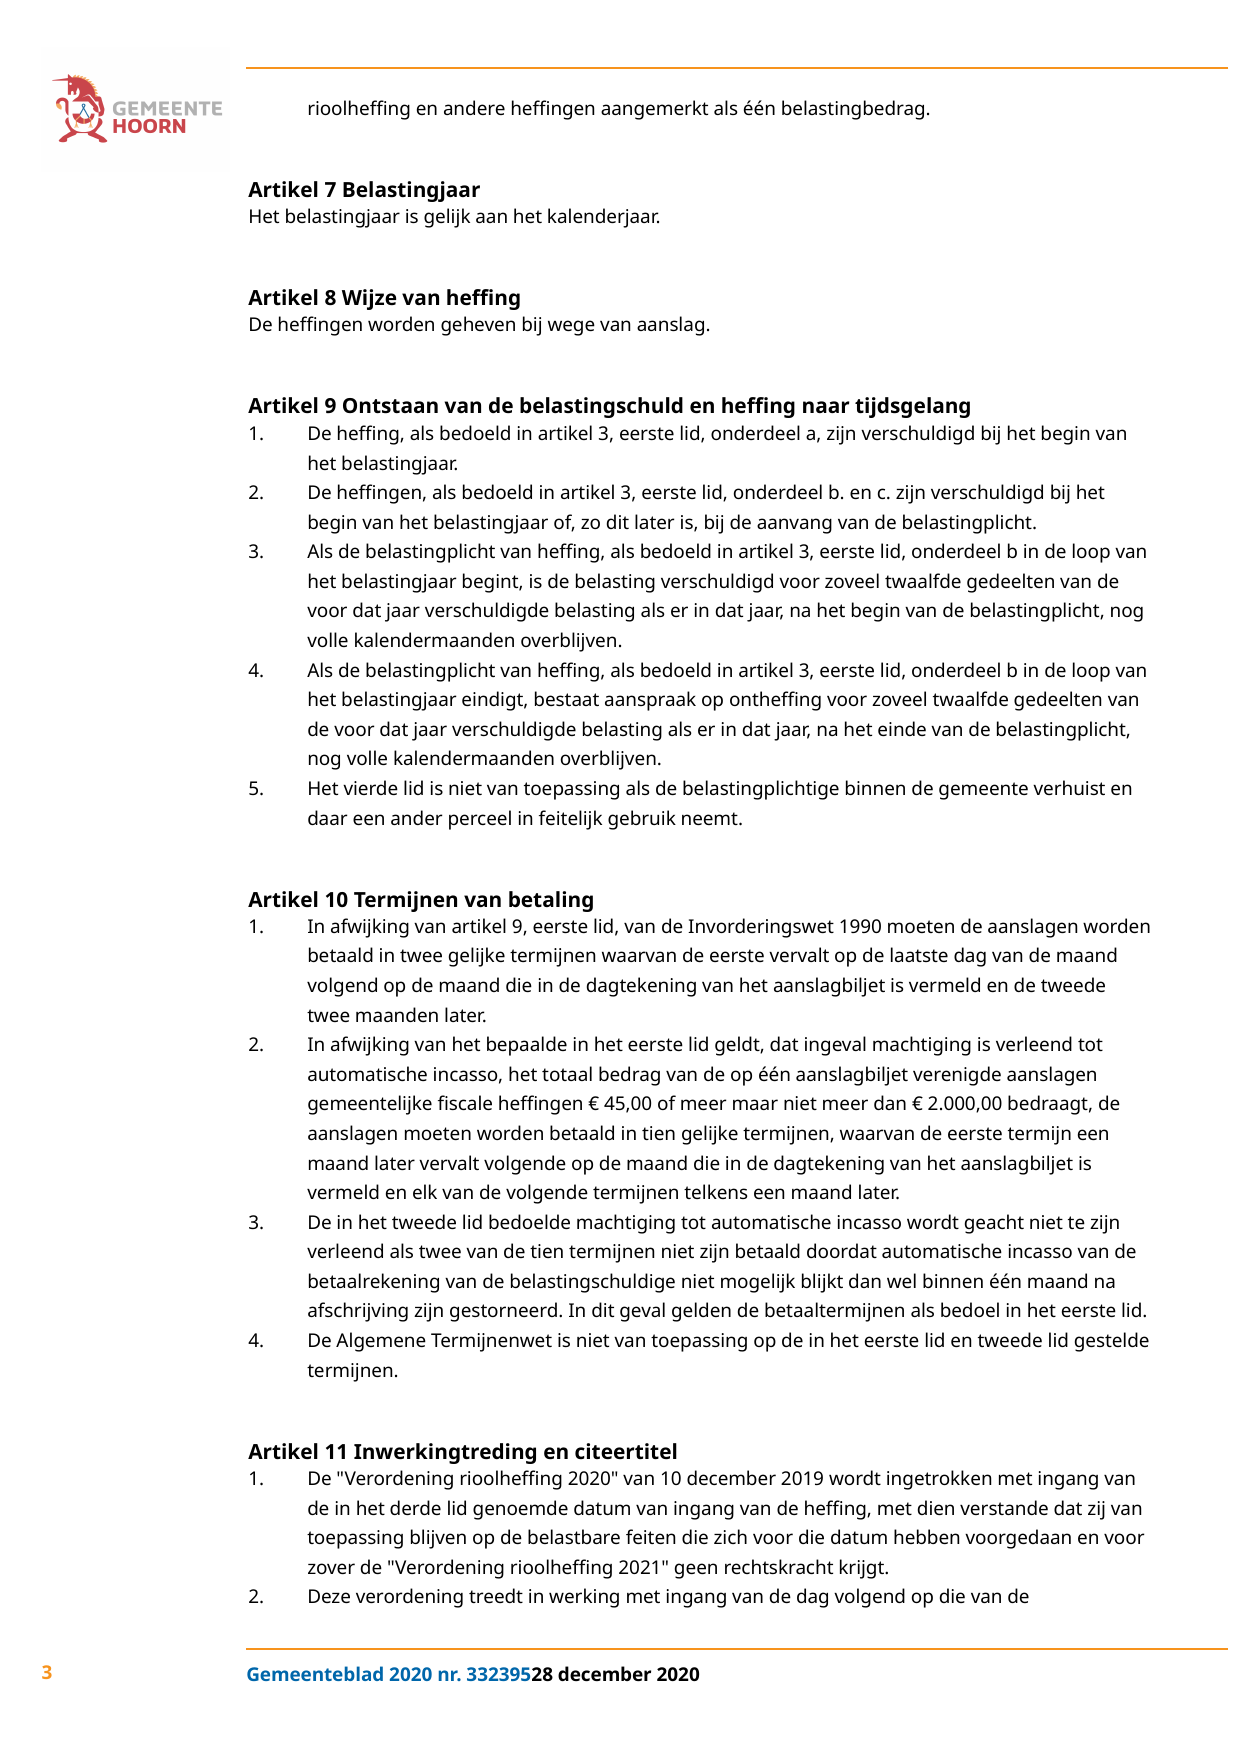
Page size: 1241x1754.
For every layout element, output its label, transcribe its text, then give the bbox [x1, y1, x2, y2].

text Artikel 11 Inwerkingtreding en citeertitel [248, 1437, 1152, 1465]
list Als de belastingplicht van heffing, als bedoeld in artikel 3, eerste lid, onderdeel b in de loop van het belastingjaar begint, is de belasting verschuldigd voor zoveel twaalfde gedeelten van de voor dat jaar verschuldigde belasting als er in dat jaar, na het begin van de belastingplicht, nog volle kalendermaanden overblijven. [248, 538, 1152, 653]
list In afwijking van het bepaalde in het eerste lid geldt, dat ingeval machtiging is verleend tot automatische incasso, het totaal bedrag van de op één aanslagbiljet verenigde aanslagen gemeentelijke fiscale heffingen € 45,00 of meer maar niet meer dan € 2.000,00 bedraagt, de aanslagen moeten worden betaald in tien gelijke termijnen, waarvan de eerste termijn een maand later vervalt volgende op de maand die in de dagtekening van het aanslagbiljet is vermeld en elk van de volgende termijnen telkens een maand later. [248, 1031, 1152, 1205]
text Artikel 10 Termijnen van betaling [248, 885, 1152, 913]
list Het vierde lid is niet van toepassing als de belastingplichtige binnen de gemeente verhuist en daar een ander perceel in feitelijk gebruik neemt. [248, 775, 1152, 830]
picture [41, 47, 231, 172]
list rioolheffing en andere heffingen aangemerkt als één belastingbedrag. [248, 95, 1152, 121]
list Als de belastingplicht van heffing, als bedoeld in artikel 3, eerste lid, onderdeel b in de loop van het belastingjaar eindigt, bestaat aanspraak op ontheffing voor zoveel twaalfde gedeelten van de voor dat jaar verschuldigde belasting als er in dat jaar, na het einde van de belastingplicht, nog volle kalendermaanden overblijven. [248, 657, 1152, 771]
text Artikel 7 Belastingjaar [248, 175, 1152, 203]
text Het belastingjaar is gelijk aan het kalenderjaar. [248, 203, 1152, 229]
list De heffing, als bedoeld in artikel 3, eerste lid, onderdeel a, zijn verschuldigd bij het begin van het belastingjaar. [248, 420, 1152, 475]
text De heffingen worden geheven bij wege van aanslag. [248, 312, 1152, 337]
list In afwijking van artikel 9, eerste lid, van de Invorderingswet 1990 moeten de aanslagen worden betaald in twee gelijke termijnen waarvan de eerste vervalt op de laatste dag van de maand volgend op de maand die in de dagtekening van het aanslagbiljet is vermeld en de tweede twee maanden later. [248, 913, 1152, 1028]
list De heffingen, als bedoeld in artikel 3, eerste lid, onderdeel b. en c. zijn verschuldigd bij het begin van het belastingjaar of, zo dit later is, bij de aanvang van de belastingplicht. [248, 479, 1152, 534]
list De in het tweede lid bedoelde machtiging tot automatische incasso wordt geacht niet te zijn verleend als twee van de tien termijnen niet zijn betaald doordat automatische incasso van de betaalrekening van de belastingschuldige niet mogelijk blijkt dan wel binnen één maand na afschrijving zijn gestorneerd. In dit geval gelden de betaaltermijnen als bedoel in het eerste lid. [248, 1209, 1152, 1323]
list De Algemene Termijnenwet is niet van toepassing op de in het eerste lid en tweede lid gestelde termijnen. [248, 1327, 1152, 1383]
text Artikel 8 Wijze van heffing [248, 283, 1152, 312]
text Artikel 9 Ontstaan van de belastingschuld en heffing naar tijdsgelang [248, 392, 1152, 420]
list De "Verordening rioolheffing 2020" van 10 december 2019 wordt ingetrokken met ingang van de in het derde lid genoemde datum van ingang van de heffing, met dien verstande dat zij van toepassing blijven op de belastbare feiten die zich voor die datum hebben voorgedaan en voor zover de "Verordening rioolheffing 2021" geen rechtskracht krijgt. [248, 1465, 1152, 1580]
list Deze verordening treedt in werking met ingang van de dag volgend op die van de [248, 1584, 1152, 1609]
